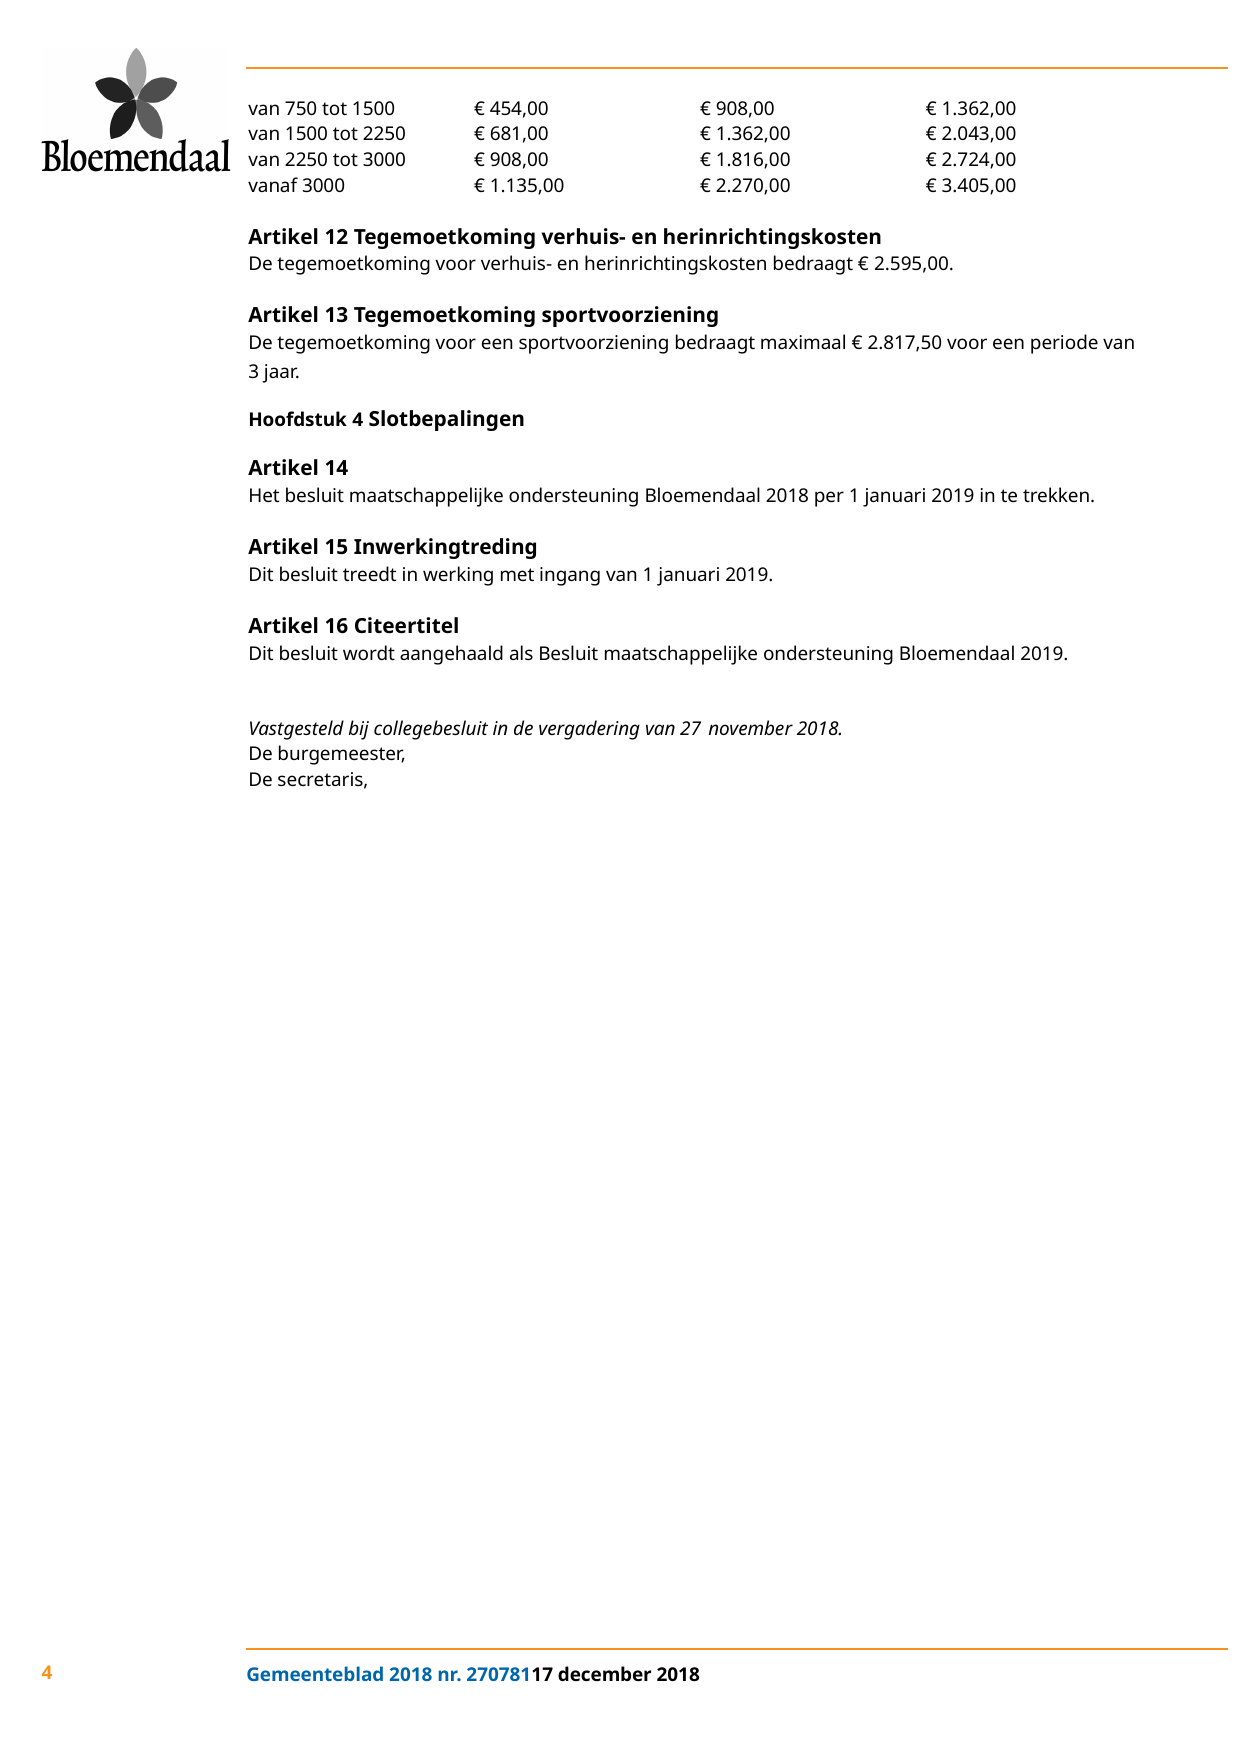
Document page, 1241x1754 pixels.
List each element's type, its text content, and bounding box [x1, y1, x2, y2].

table_cell € 1.362,00 [926, 95, 1152, 121]
table_cell € 681,00 [474, 121, 700, 146]
text Vastgesteld bij collegebesluit in de vergadering van 27 november 2018. [248, 715, 1152, 741]
table_cell € 908,00 [474, 146, 700, 172]
text De tegemoetkoming voor een sportvoorziening bedraagt maximaal € 2.817,50 voor een periode van 3 jaar. [248, 329, 1152, 384]
table_cell € 2.270,00 [700, 172, 926, 198]
text Artikel 12 Tegemoetkoming verhuis- en herinrichtingskosten [248, 222, 1152, 250]
table_cell € 2.724,00 [926, 146, 1152, 172]
text De tegemoetkoming voor verhuis- en herinrichtingskosten bedraagt € 2.595,00. [248, 250, 1152, 276]
table_cell € 1.816,00 [700, 146, 926, 172]
text Dit besluit wordt aangehaald als Besluit maatschappelijke ondersteuning Bloemendaal 2019. [248, 640, 1152, 665]
table_cell € 2.043,00 [926, 121, 1152, 146]
table_cell € 908,00 [700, 95, 926, 121]
table_cell vanaf 3000 [248, 172, 474, 198]
picture [41, 47, 231, 172]
table_cell € 3.405,00 [926, 172, 1152, 198]
table_cell € 454,00 [474, 95, 700, 121]
text De secretaris, [248, 766, 1152, 792]
table_cell € 1.135,00 [474, 172, 700, 198]
text Het besluit maatschappelijke ondersteuning Bloemendaal 2018 per 1 januari 2019 in te trekken. [248, 482, 1152, 508]
text Artikel 14 [248, 453, 1152, 482]
table_cell € 1.362,00 [700, 121, 926, 146]
text Artikel 15 Inwerkingtreding [248, 532, 1152, 561]
table_cell van 2250 tot 3000 [248, 146, 474, 172]
table_cell van 1500 tot 2250 [248, 121, 474, 146]
text De burgemeester, [248, 741, 1152, 766]
text Dit besluit treedt in werking met ingang van 1 januari 2019. [248, 561, 1152, 587]
text Artikel 16 Citeertitel [248, 611, 1152, 640]
text Hoofdstuk 4 Slotbepalingen [248, 404, 1152, 433]
table_cell van 750 tot 1500 [248, 95, 474, 121]
text Artikel 13 Tegemoetkoming sportvoorziening [248, 301, 1152, 329]
